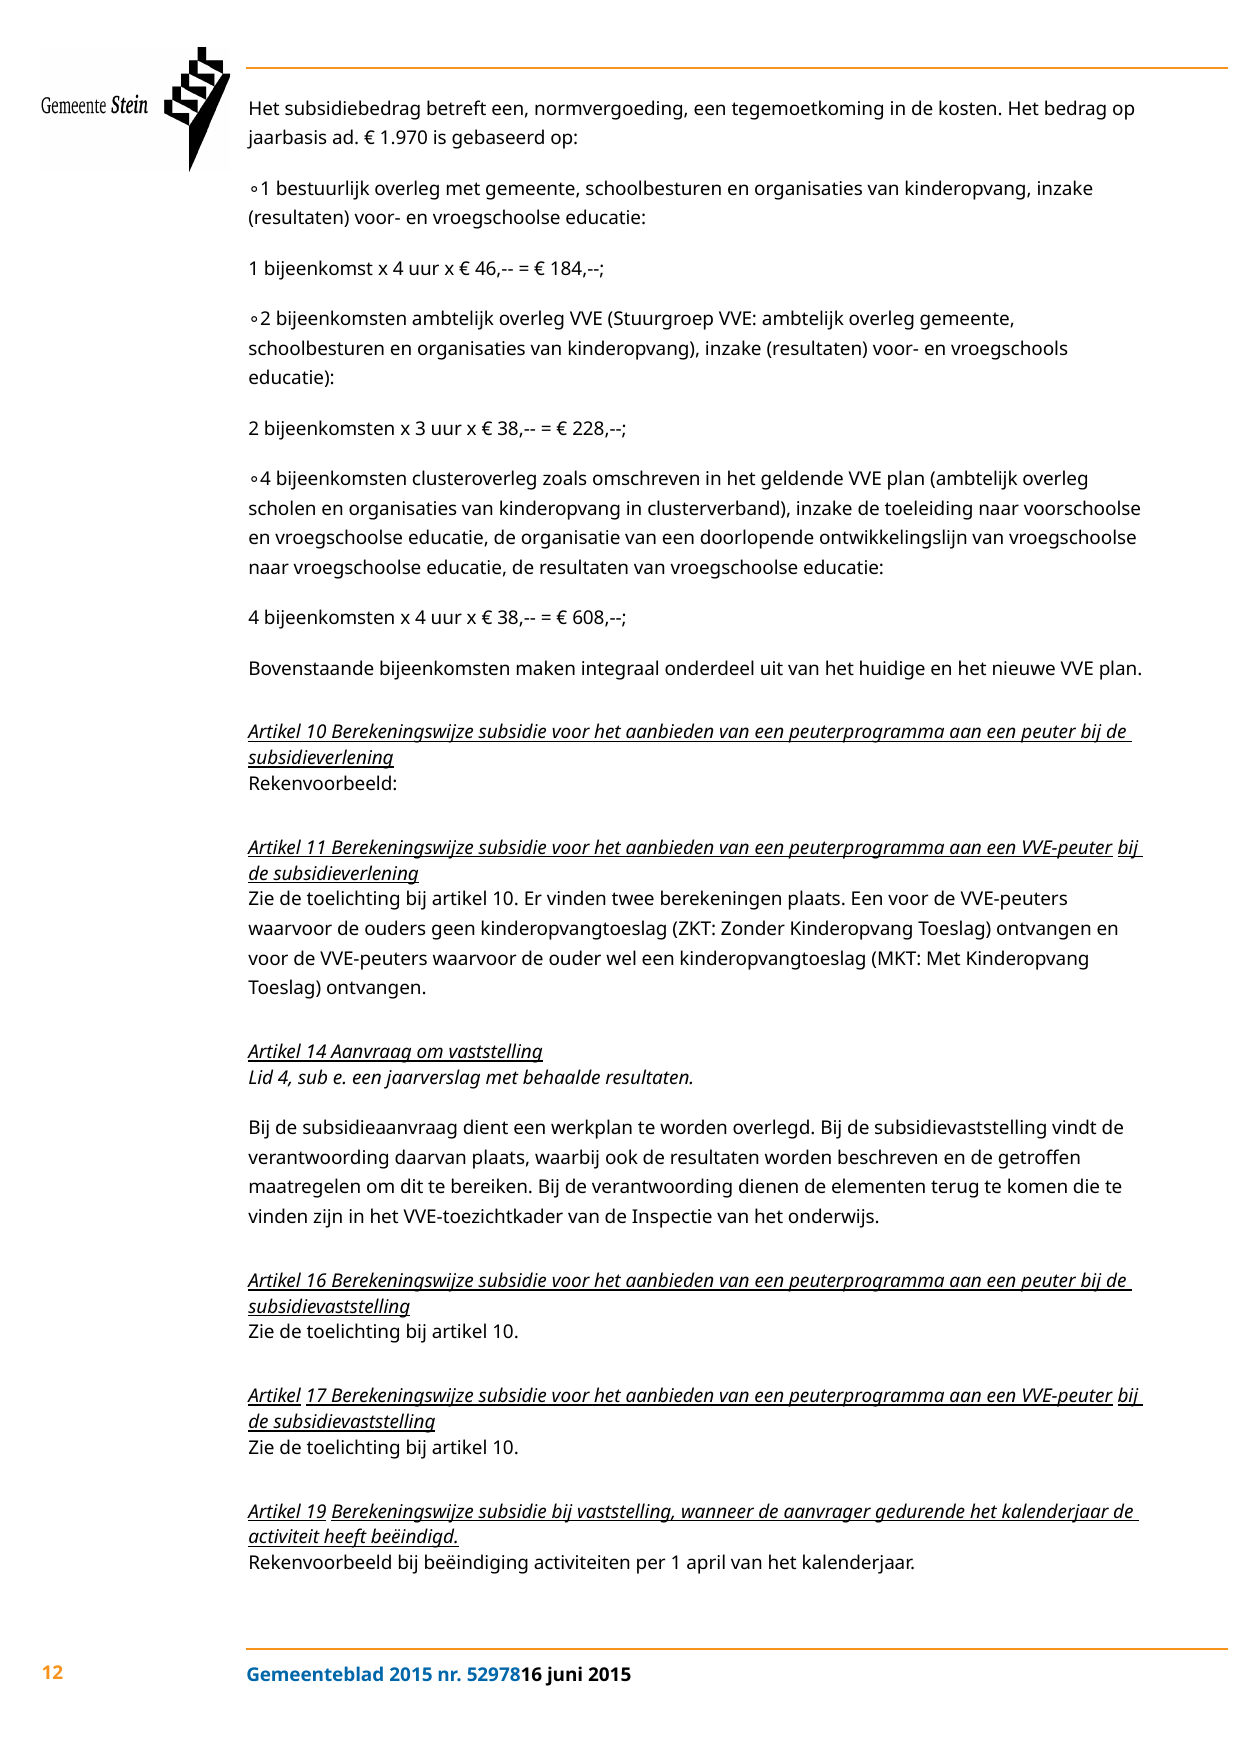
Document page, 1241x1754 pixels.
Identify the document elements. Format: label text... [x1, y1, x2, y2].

text Bovenstaande bijeenkomsten maken integraal onderdeel uit van het huidige en het nieuwe VVE plan. [248, 655, 1152, 681]
text Artikel 11 Berekeningswijze subsidie voor het aanbieden van een peuterprogramma aan een VVE-peuter bij de subsidieverlening [248, 834, 1152, 886]
text Rekenvoorbeeld bij beëindiging activiteiten per 1 april van het kalenderjaar. [248, 1549, 1152, 1575]
text Artikel 16 Berekeningswijze subsidie voor het aanbieden van een peuterprogramma aan een peuter bij de subsidievaststelling [248, 1267, 1152, 1319]
text Artikel 19 Berekeningswijze subsidie bij vaststelling, wanneer de aanvrager gedurende het kalenderjaar de activiteit heeft beëindigd. [248, 1498, 1152, 1549]
text Zie de toelichting bij artikel 10. [248, 1319, 1152, 1344]
text Zie de toelichting bij artikel 10. [248, 1434, 1152, 1460]
text Bij de subsidieaanvraag dient een werkplan te worden overlegd. Bij de subsidievaststelling vindt de verantwoording daarvan plaats, waarbij ook de resultaten worden beschreven en de getroffen maatregelen om dit te bereiken. Bij de verantwoording dienen de elementen terug te komen die te vinden zijn in het VVE-toezichtkader van de Inspectie van het onderwijs. [248, 1114, 1152, 1229]
picture [41, 47, 231, 172]
text 2 bijeenkomsten x 3 uur x € 38,-- = € 228,--; [248, 415, 1152, 441]
text 4 bijeenkomsten x 4 uur x € 38,-- = € 608,--; [248, 604, 1152, 630]
text ∘2 bijeenkomsten ambtelijk overleg VVE (Stuurgroep VVE: ambtelijk overleg gemeente, schoolbesturen en organisaties van kinderopvang), inzake (resultaten) voor- en vroegschools educatie): [248, 305, 1152, 390]
text Zie de toelichting bij artikel 10. Er vinden twee berekeningen plaats. Een voor de VVE-peuters waarvoor de ouders geen kinderopvangtoeslag (ZKT: Zonder Kinderopvang Toeslag) ontvangen en voor de VVE-peuters waarvoor de ouder wel een kinderopvangtoeslag (MKT: Met Kinderopvang Toeslag) ontvangen. [248, 886, 1152, 1000]
text ∘1 bestuurlijk overleg met gemeente, schoolbesturen en organisaties van kinderopvang, inzake (resultaten) voor- en vroegschoolse educatie: [248, 175, 1152, 230]
text Lid 4, sub e. een jaarverslag met behaalde resultaten. [248, 1064, 1152, 1090]
text Artikel 17 Berekeningswijze subsidie voor het aanbieden van een peuterprogramma aan een VVE-peuter bij de subsidievaststelling [248, 1383, 1152, 1434]
text Het subsidiebedrag betreft een, normvergoeding, een tegemoetkoming in de kosten. Het bedrag op jaarbasis ad. € 1.970 is gebaseerd op: [248, 95, 1152, 150]
text Artikel 14 Aanvraag om vaststelling [248, 1038, 1152, 1064]
text Rekenvoorbeeld: [248, 770, 1152, 796]
text ∘4 bijeenkomsten clusteroverleg zoals omschreven in het geldende VVE plan (ambtelijk overleg scholen en organisaties van kinderopvang in clusterverband), inzake de toeleiding naar voorschoolse en vroegschoolse educatie, de organisatie van een doorlopende ontwikkelingslijn van vroegschoolse naar vroegschoolse educatie, de resultaten van vroegschoolse educatie: [248, 465, 1152, 580]
text 1 bijeenkomst x 4 uur x € 46,-- = € 184,--; [248, 255, 1152, 281]
text Artikel 10 Berekeningswijze subsidie voor het aanbieden van een peuterprogramma aan een peuter bij de subsidieverlening [248, 719, 1152, 770]
